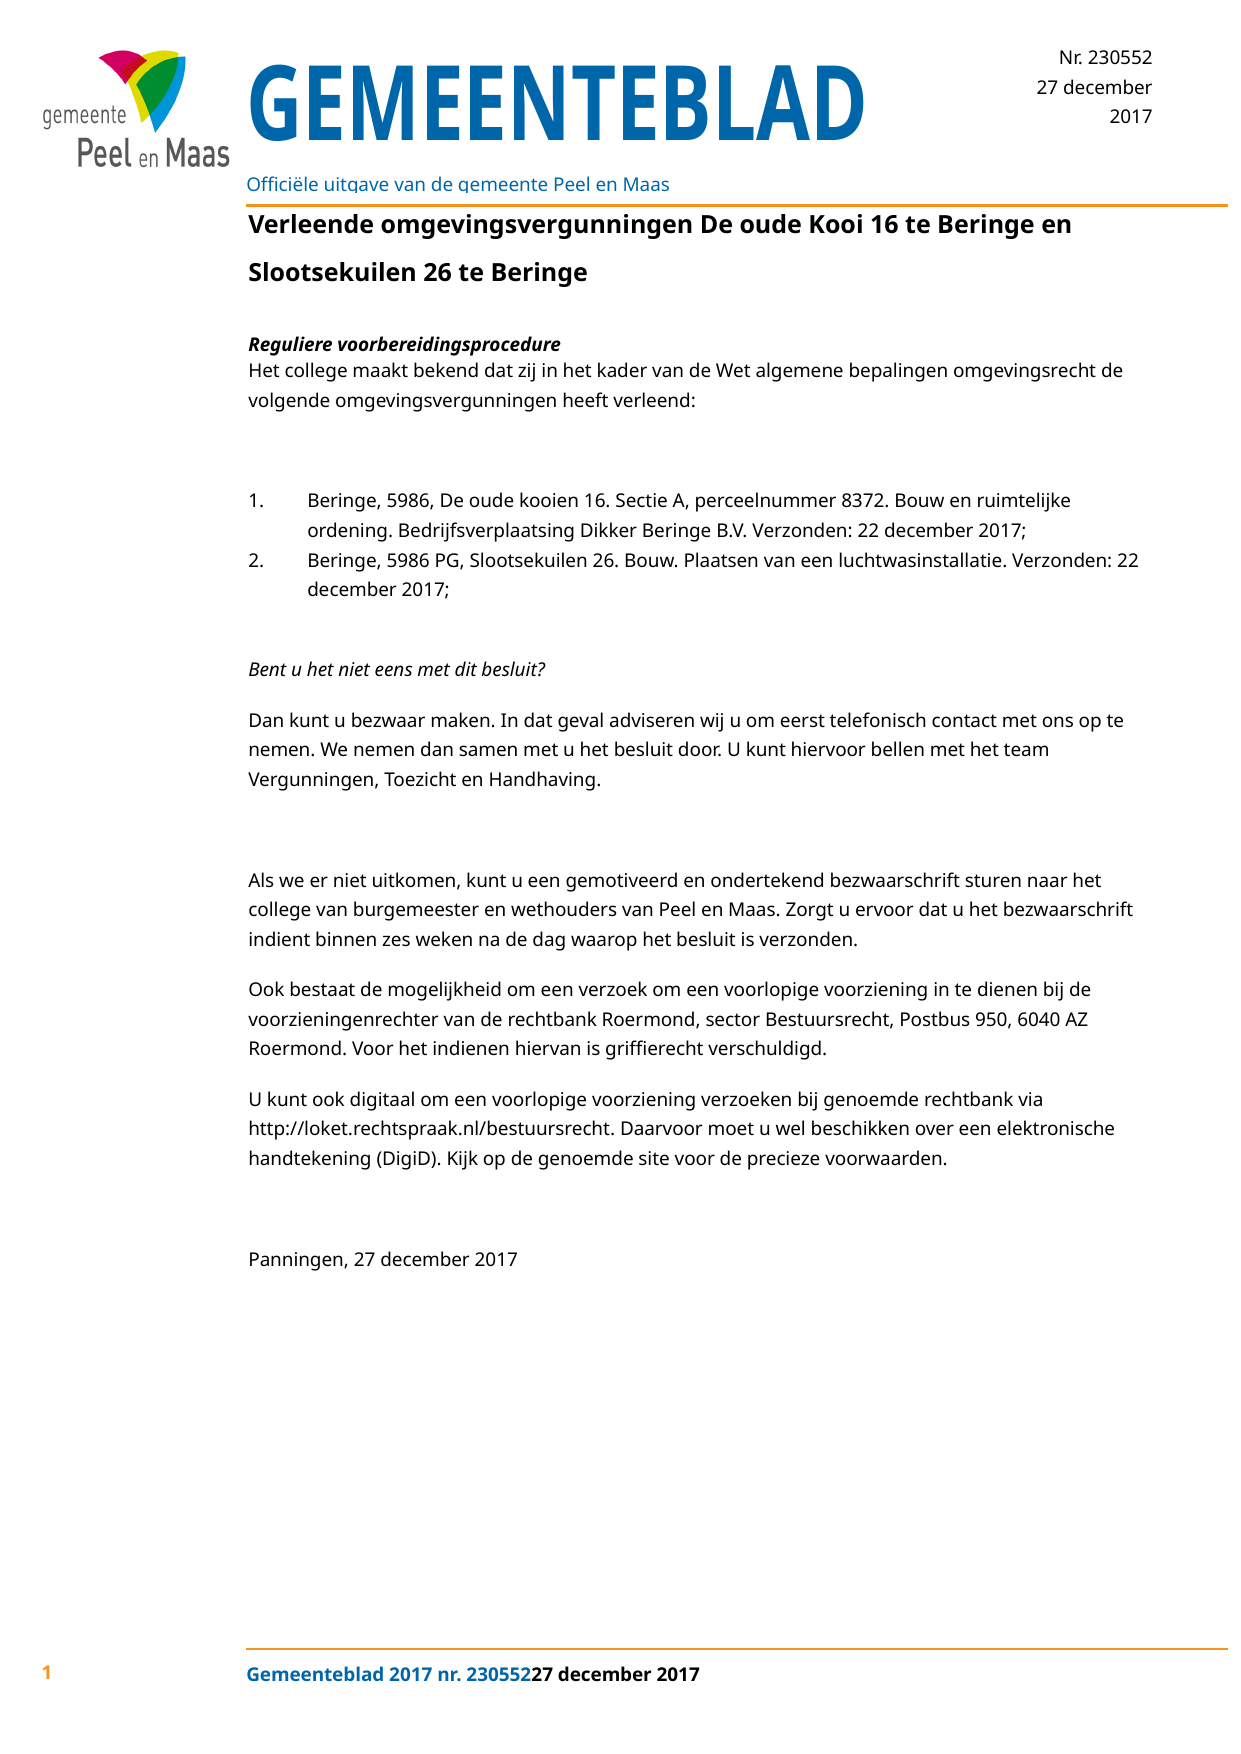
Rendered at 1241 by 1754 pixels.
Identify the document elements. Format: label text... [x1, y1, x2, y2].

text Als we er niet uitkomen, kunt u een gemotiveerd en ondertekend bezwaarschrift sturen naar het college van burgemeester en wethouders van Peel en Maas. Zorgt u ervoor dat u het bezwaarschrift indient binnen zes weken na de dag waarop het besluit is verzonden. [248, 867, 1152, 952]
picture [41, 47, 231, 172]
text Verleende omgevingsvergunningen De oude Kooi 16 te Beringe en Slootsekuilen 26 te Beringe [248, 207, 1152, 288]
text Panningen, 27 december 2017 [248, 1246, 1152, 1272]
text U kunt ook digitaal om een voorlopige voorziening verzoeken bij genoemde rechtbank via http://loket.rechtspraak.nl/bestuursrecht. Daarvoor moet u wel beschikken over een elektronische handtekening (DigiD). Kijk op de genoemde site voor de precieze voorwaarden. [248, 1086, 1152, 1171]
text Ook bestaat de mogelijkheid om een verzoek om een voorlopige voorziening in te dienen bij de voorzieningenrechter van de rechtbank Roermond, sector Bestuursrecht, Postbus 950, 6040 AZ Roermond. Voor het indienen hiervan is griffierecht verschuldigd. [248, 976, 1152, 1061]
text Reguliere voorbereidingsprocedure [248, 331, 1152, 357]
list Beringe, 5986 PG, Slootsekuilen 26. Bouw. Plaatsen van een luchtwasinstallatie. Verzonden: 22 december 2017; [248, 547, 1152, 602]
text Dan kunt u bezwaar maken. In dat geval adviseren wij u om eerst telefonisch contact met ons op te nemen. We nemen dan samen met u het besluit door. U kunt hiervoor bellen met het team Vergunningen, Toezicht en Handhaving. [248, 707, 1152, 792]
text Het college maakt bekend dat zij in het kader van de Wet algemene bepalingen omgevingsrecht de volgende omgevingsvergunningen heeft verleend: [248, 357, 1152, 412]
list Beringe, 5986, De oude kooien 16. Sectie A, perceelnummer 8372. Bouw en ruimtelijke ordening. Bedrijfsverplaatsing Dikker Beringe B.V. Verzonden: 22 december 2017; [248, 488, 1152, 543]
text Bent u het niet eens met dit besluit? [248, 656, 1152, 682]
